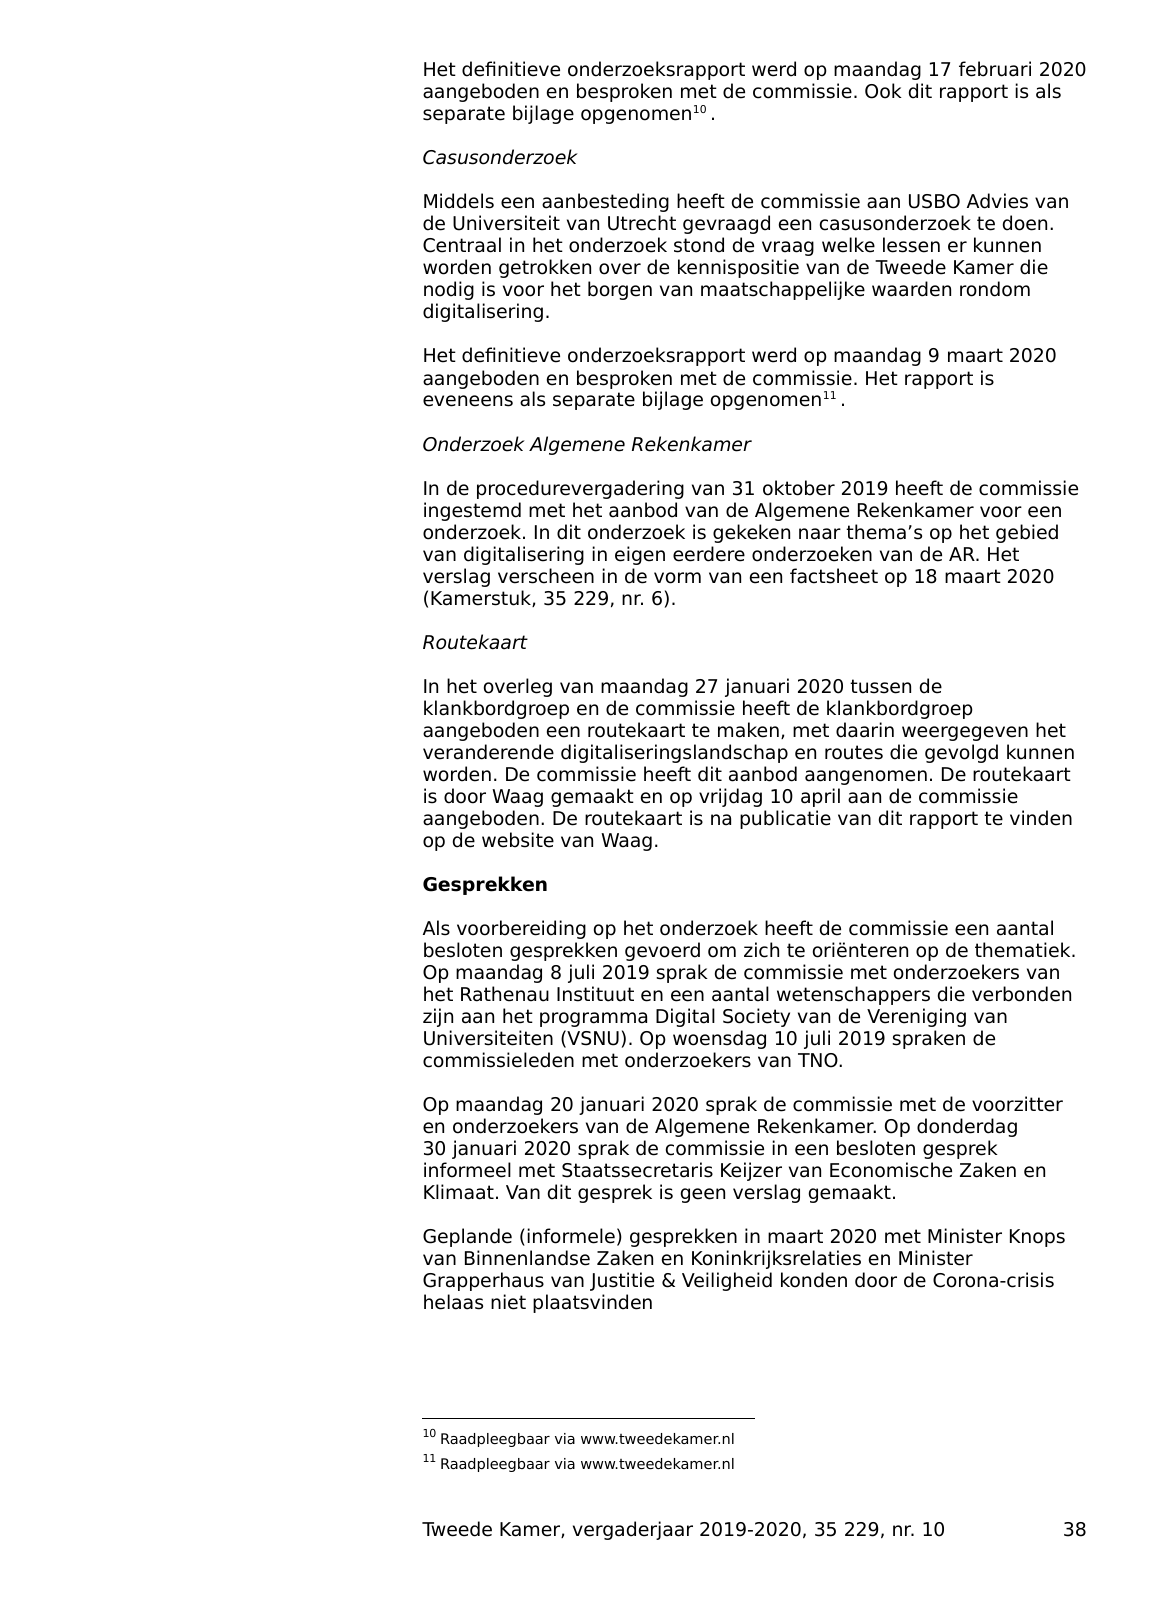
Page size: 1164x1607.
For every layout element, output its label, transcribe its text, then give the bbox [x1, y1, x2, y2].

text Het definitieve onderzoeksrapport werd op maandag 9 maart 2020 aangeboden en besproken met de commissie. Het rapport is eveneens als separate bijlage opgenomen. [422, 345, 1087, 411]
text Als voorbereiding op het onderzoek heeft de commissie een aantal besloten gesprekken gevoerd om zich te oriënteren op de thematiek. Op maandag 8 juli 2019 sprak de commissie met onderzoekers van het Rathenau Instituut en een aantal wetenschappers die verbonden zijn aan het programma Digital Society van de Vereniging van Universiteiten (VSNU). Op woensdag 10 juli 2019 spraken de commissieleden met onderzoekers van TNO. [422, 918, 1087, 1072]
subtitle Gesprekken [422, 874, 1087, 896]
text In het overleg van maandag 27 januari 2020 tussen de klankbordgroep en de commissie heeft de klankbordgroep aangeboden een routekaart te maken, met daarin weergegeven het veranderende digitaliseringslandschap en routes die gevolgd kunnen worden. De commissie heeft dit aanbod aangenomen. De routekaart is door Waag gemaakt en op vrijdag 10 april aan de commissie aangeboden. De routekaart is na publicatie van dit rapport te vinden op de website van Waag. [422, 676, 1087, 852]
subtitle Casusonderzoek [422, 147, 1087, 169]
text Op maandag 20 januari 2020 sprak de commissie met de voorzitter en onderzoekers van de Algemene Rekenkamer. Op donderdag 30 januari 2020 sprak de commissie in een besloten gesprek informeel met Staatssecretaris Keijzer van Economische Zaken en Klimaat. Van dit gesprek is geen verslag gemaakt. [422, 1094, 1087, 1204]
subtitle Onderzoek Algemene Rekenkamer [422, 433, 1087, 456]
text Het definitieve onderzoeksrapport werd op maandag 17 februari 2020 aangeboden en besproken met de commissie. Ook dit rapport is als separate bijlage opgenomen. [422, 59, 1087, 125]
text In de procedurevergadering van 31 oktober 2019 heeft de commissie ingestemd met het aanbod van de Algemene Rekenkamer voor een onderzoek. In dit onderzoek is gekeken naar thema’s op het gebied van digitalisering in eigen eerdere onderzoeken van de AR. Het verslag verscheen in de vorm van een factsheet op 18 maart 2020 (Kamerstuk, 35 229, nr. 6). [422, 478, 1087, 609]
text Raadpleegbaar via www.tweedekamer.nl [422, 1452, 1087, 1474]
subtitle Routekaart [422, 632, 1087, 654]
text Raadpleegbaar via www.tweedekamer.nl [422, 1427, 1087, 1449]
text Geplande (informele) gesprekken in maart 2020 met Minister Knops van Binnenlandse Zaken en Koninkrijksrelaties en Minister Grapperhaus van Justitie & Veiligheid konden door de Corona-crisis helaas niet plaatsvinden [422, 1226, 1087, 1314]
text Middels een aanbesteding heeft de commissie aan USBO Advies van de Universiteit van Utrecht gevraagd een casusonderzoek te doen. Centraal in het onderzoek stond de vraag welke lessen er kunnen worden getrokken over de kennispositie van de Tweede Kamer die nodig is voor het borgen van maatschappelijke waarden rondom digitalisering. [422, 191, 1087, 323]
